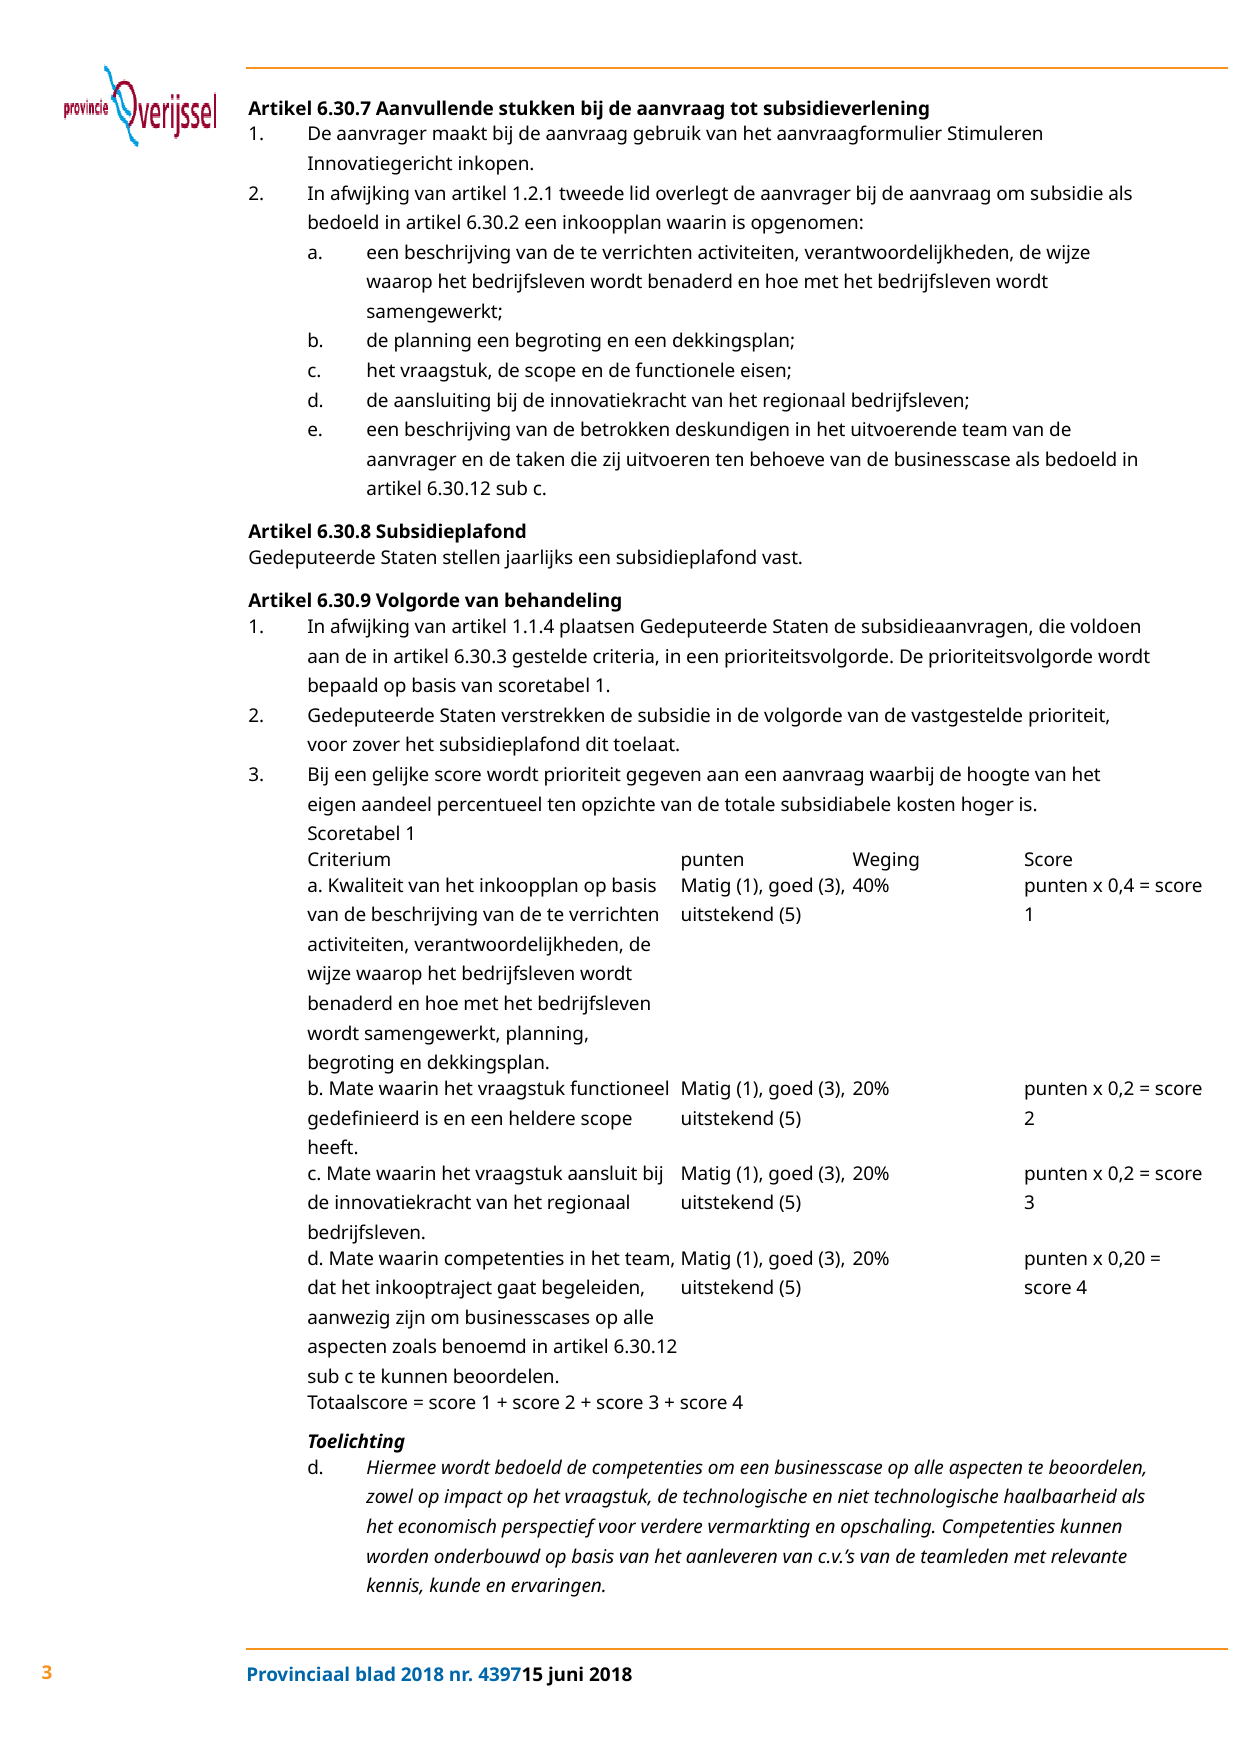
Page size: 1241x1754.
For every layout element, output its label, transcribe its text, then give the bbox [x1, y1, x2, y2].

text Gedeputeerde Staten stellen jaarlijks een subsidieplafond vast. [248, 544, 1152, 570]
picture [41, 47, 231, 172]
table_cell punten x 0,20 = score 4 [1024, 1245, 1211, 1389]
table_cell Criterium [307, 846, 680, 872]
table_cell b. Mate waarin het vraagstuk functioneel gedefinieerd is en een heldere scope heeft. [307, 1075, 680, 1160]
list een beschrijving van de te verrichten activiteiten, verantwoordelijkheden, de wijze waarop het bedrijfsleven wordt benaderd en hoe met het bedrijfsleven wordt samengewerkt; [307, 239, 1152, 324]
table_cell punten x 0,4 = score 1 [1024, 872, 1211, 1075]
list een beschrijving van de betrokken deskundigen in het uitvoerende team van de aanvrager en de taken die zij uitvoeren ten behoeve van de businesscase als bedoeld in artikel 6.30.12 sub c. [307, 416, 1152, 501]
list In afwijking van artikel 1.2.1 tweede lid overlegt de aanvrager bij de aanvraag om subsidie als bedoeld in artikel 6.30.2 een inkoopplan waarin is opgenomen: [248, 180, 1152, 235]
table_cell Matig (1), goed (3), uitstekend (5) [680, 1160, 852, 1245]
table_cell punten [680, 846, 852, 872]
list de aansluiting bij de innovatiekracht van het regionaal bedrijfsleven; [307, 387, 1152, 412]
table_cell d. Mate waarin competenties in het team, dat het inkooptraject gaat begeleiden, aanwezig zijn om businesscases op alle aspecten zoals benoemd in artikel 6.30.12 sub c te kunnen beoordelen. [307, 1245, 680, 1389]
table_cell Matig (1), goed (3), uitstekend (5) [680, 1075, 852, 1160]
table_cell Weging [852, 846, 1024, 872]
text Artikel 6.30.7 Aanvullende stukken bij de aanvraag tot subsidieverlening [248, 95, 1152, 121]
list de planning een begroting en een dekkingsplan; [307, 328, 1152, 353]
list Bij een gelijke score wordt prioriteit gegeven aan een aanvraag waarbij de hoogte van het eigen aandeel percentueel ten opzichte van de totale subsidiabele kosten hoger is. [248, 761, 1152, 816]
table_cell a. Kwaliteit van het inkoopplan op basis van de beschrijving van de te verrichten activiteiten, verantwoordelijkheden, de wijze waarop het bedrijfsleven wordt benaderd en hoe met het bedrijfsleven wordt samengewerkt, planning, begroting en dekkingsplan. [307, 872, 680, 1075]
table_cell Score [1024, 846, 1211, 872]
list Gedeputeerde Staten verstrekken de subsidie in de volgorde van de vastgestelde prioriteit, voor zover het subsidieplafond dit toelaat. [248, 702, 1152, 757]
list het vraagstuk, de scope en de functionele eisen; [307, 357, 1152, 383]
list In afwijking van artikel 1.1.4 plaatsen Gedeputeerde Staten de subsidieaanvragen, die voldoen aan de in artikel 6.30.3 gestelde criteria, in een prioriteitsvolgorde. De prioriteitsvolgorde wordt bepaald op basis van scoretabel 1. [248, 613, 1152, 698]
text Artikel 6.30.8 Subsidieplafond [248, 519, 1152, 544]
table_cell Matig (1), goed (3), uitstekend (5) [680, 1245, 852, 1389]
table_cell 20% [852, 1245, 1024, 1389]
text Artikel 6.30.9 Volgorde van behandeling [248, 587, 1152, 613]
list De aanvrager maakt bij de aanvraag gebruik van het aanvraagformulier Stimuleren Innovatiegericht inkopen. [248, 121, 1152, 176]
list Hiermee wordt bedoeld de competenties om een businesscase op alle aspecten te beoordelen, zowel op impact op het vraagstuk, de technologische en niet technologische haalbaarheid als het economisch perspectief voor verdere vermarkting en opschaling. Competenties kunnen worden onderbouwd op basis van het aanleveren van c.v.’s van de teamleden met relevante kennis, kunde en ervaringen. [307, 1454, 1152, 1598]
table_cell Matig (1), goed (3), uitstekend (5) [680, 872, 852, 1075]
table_cell 40% [852, 872, 1024, 1075]
table_cell punten x 0,2 = score 2 [1024, 1075, 1211, 1160]
table_cell punten x 0,2 = score 3 [1024, 1160, 1211, 1245]
table_cell c. Mate waarin het vraagstuk aansluit bij de innovatiekracht van het regionaal bedrijfsleven. [307, 1160, 680, 1245]
table_cell 20% [852, 1160, 1024, 1245]
table_cell Totaalscore = score 1 + score 2 + score 3 + score 4 [307, 1389, 1211, 1415]
table_header Scoretabel 1 [307, 820, 1211, 846]
list Toelichting [248, 1428, 1152, 1454]
table_cell 20% [852, 1075, 1024, 1160]
